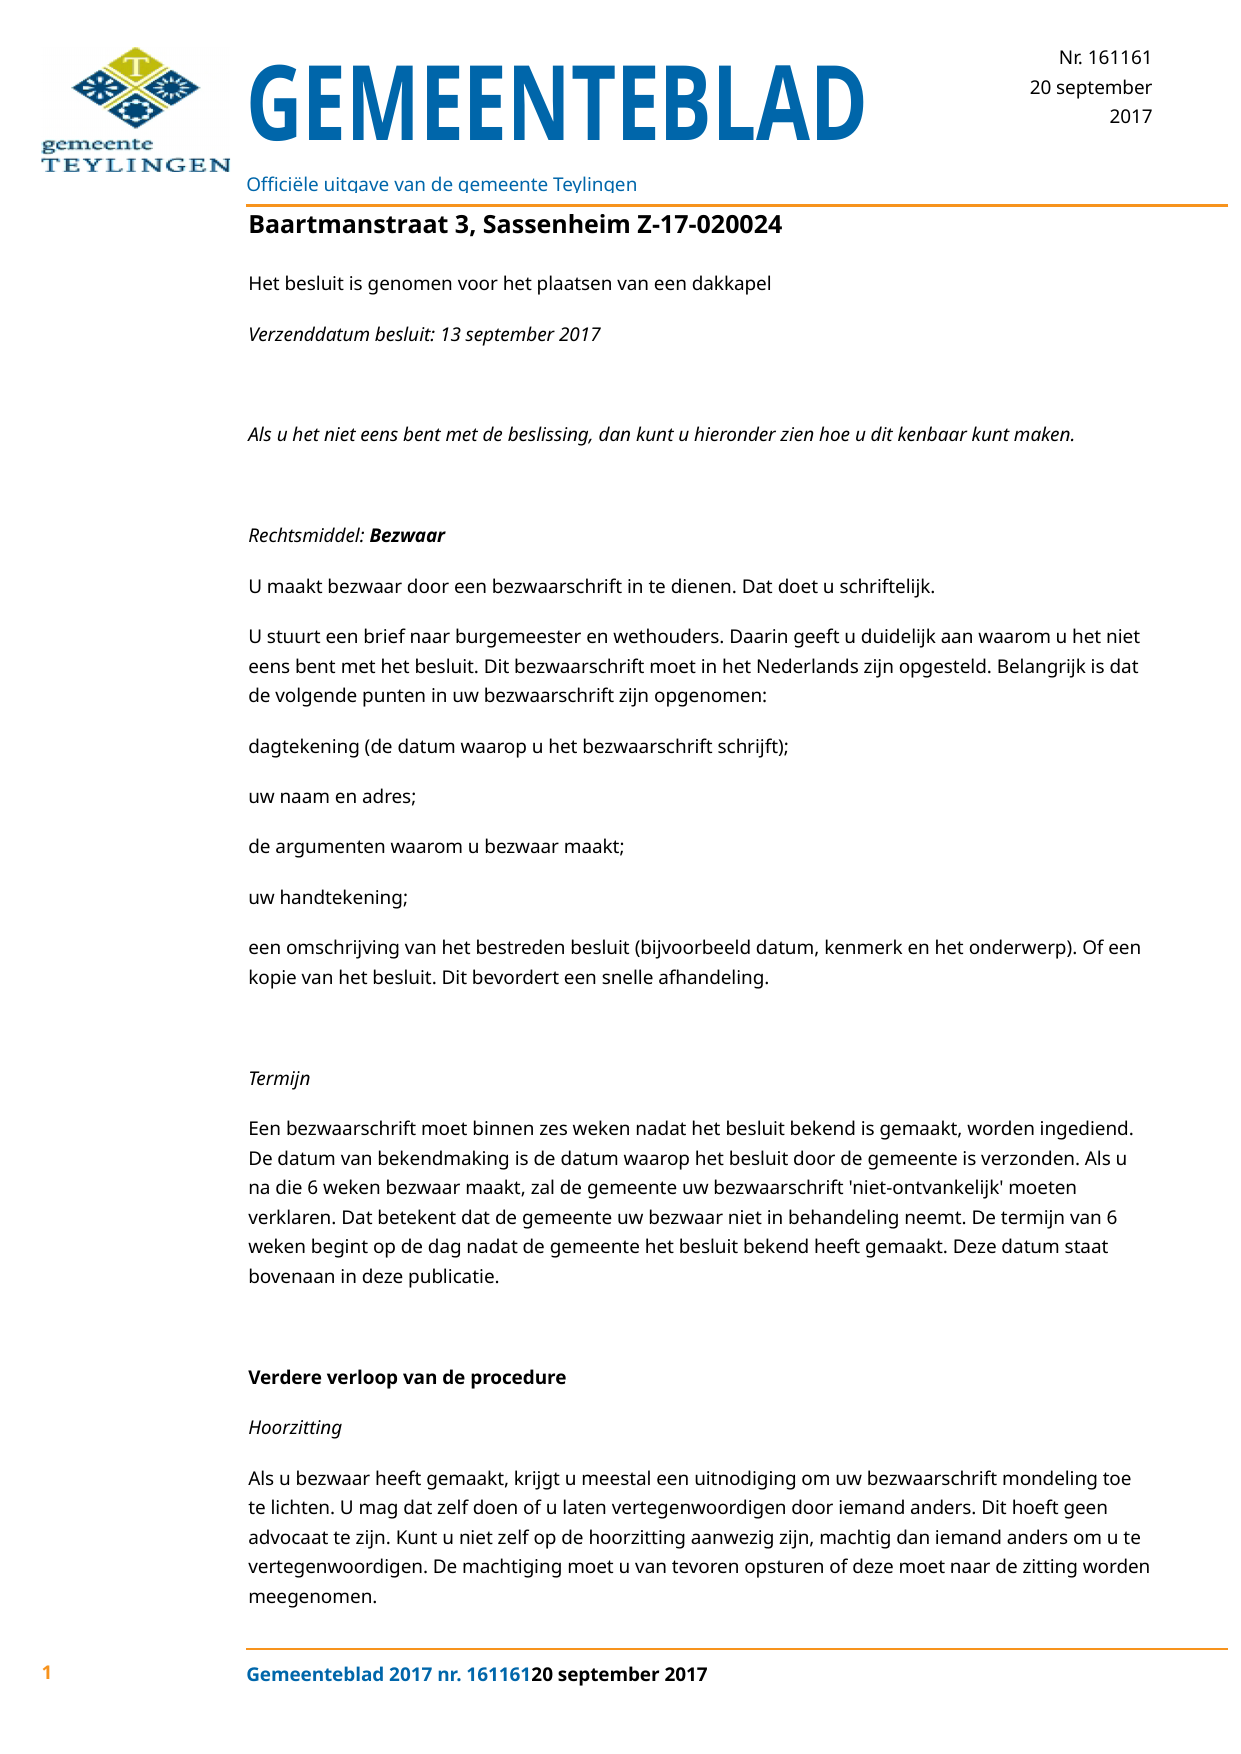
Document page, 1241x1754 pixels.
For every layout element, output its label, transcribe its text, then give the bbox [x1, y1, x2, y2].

text de argumenten waarom u bezwaar maakt; [248, 834, 1152, 859]
text Termijn [248, 1065, 1152, 1091]
text U stuurt een brief naar burgemeester en wethouders. Daarin geeft u duidelijk aan waarom u het niet eens bent met het besluit. Dit bezwaarschrift moet in het Nederlands zijn opgesteld. Belangrijk is dat de volgende punten in uw bezwaarschrift zijn opgenomen: [248, 623, 1152, 708]
text dagtekening (de datum waarop u het bezwaarschrift schrijft); [248, 733, 1152, 758]
text Een bezwaarschrift moet binnen zes weken nadat het besluit bekend is gemaakt, worden ingediend. De datum van bekendmaking is de datum waarop het besluit door de gemeente is verzonden. Als u na die 6 weken bezwaar maakt, zal de gemeente uw bezwaarschrift 'niet-ontvankelijk' moeten verklaren. Dat betekent dat de gemeente uw bezwaar niet in behandeling neemt. De termijn van 6 weken begint op de dag nadat de gemeente het besluit bekend heeft gemaakt. Deze datum staat bovenaan in deze publicatie. [248, 1115, 1152, 1289]
text Verzenddatum besluit: 13 september 2017 [248, 321, 1152, 346]
text Rechtsmiddel: Bezwaar [248, 522, 1152, 548]
text Baartmanstraat 3, Sassenheim Z-17-020024 [248, 207, 1152, 241]
text Verdere verloop van de procedure [248, 1364, 1152, 1390]
text een omschrijving van het bestreden besluit (bijvoorbeeld datum, kenmerk en het onderwerp). Of een kopie van het besluit. Dit bevordert een snelle afhandeling. [248, 934, 1152, 990]
text uw naam en adres; [248, 783, 1152, 809]
text Het besluit is genomen voor het plaatsen van een dakkapel [248, 270, 1152, 296]
text Als u het niet eens bent met de beslissing, dan kunt u hieronder zien hoe u dit kenbaar kunt maken. [248, 422, 1152, 447]
picture [41, 47, 231, 172]
text U maakt bezwaar door een bezwaarschrift in te dienen. Dat doet u schriftelijk. [248, 573, 1152, 598]
text uw handtekening; [248, 884, 1152, 910]
text Als u bezwaar heeft gemaakt, krijgt u meestal een uitnodiging om uw bezwaarschrift mondeling toe te lichten. U mag dat zelf doen of u laten vertegenwoordigen door iemand anders. Dit hoeft geen advocaat te zijn. Kunt u niet zelf op de hoorzitting aanwezig zijn, machtig dan iemand anders om u te vertegenwoordigen. De machtiging moet u van tevoren opsturen of deze moet naar de zitting worden meegenomen. [248, 1465, 1152, 1609]
text Hoorzitting [248, 1414, 1152, 1440]
